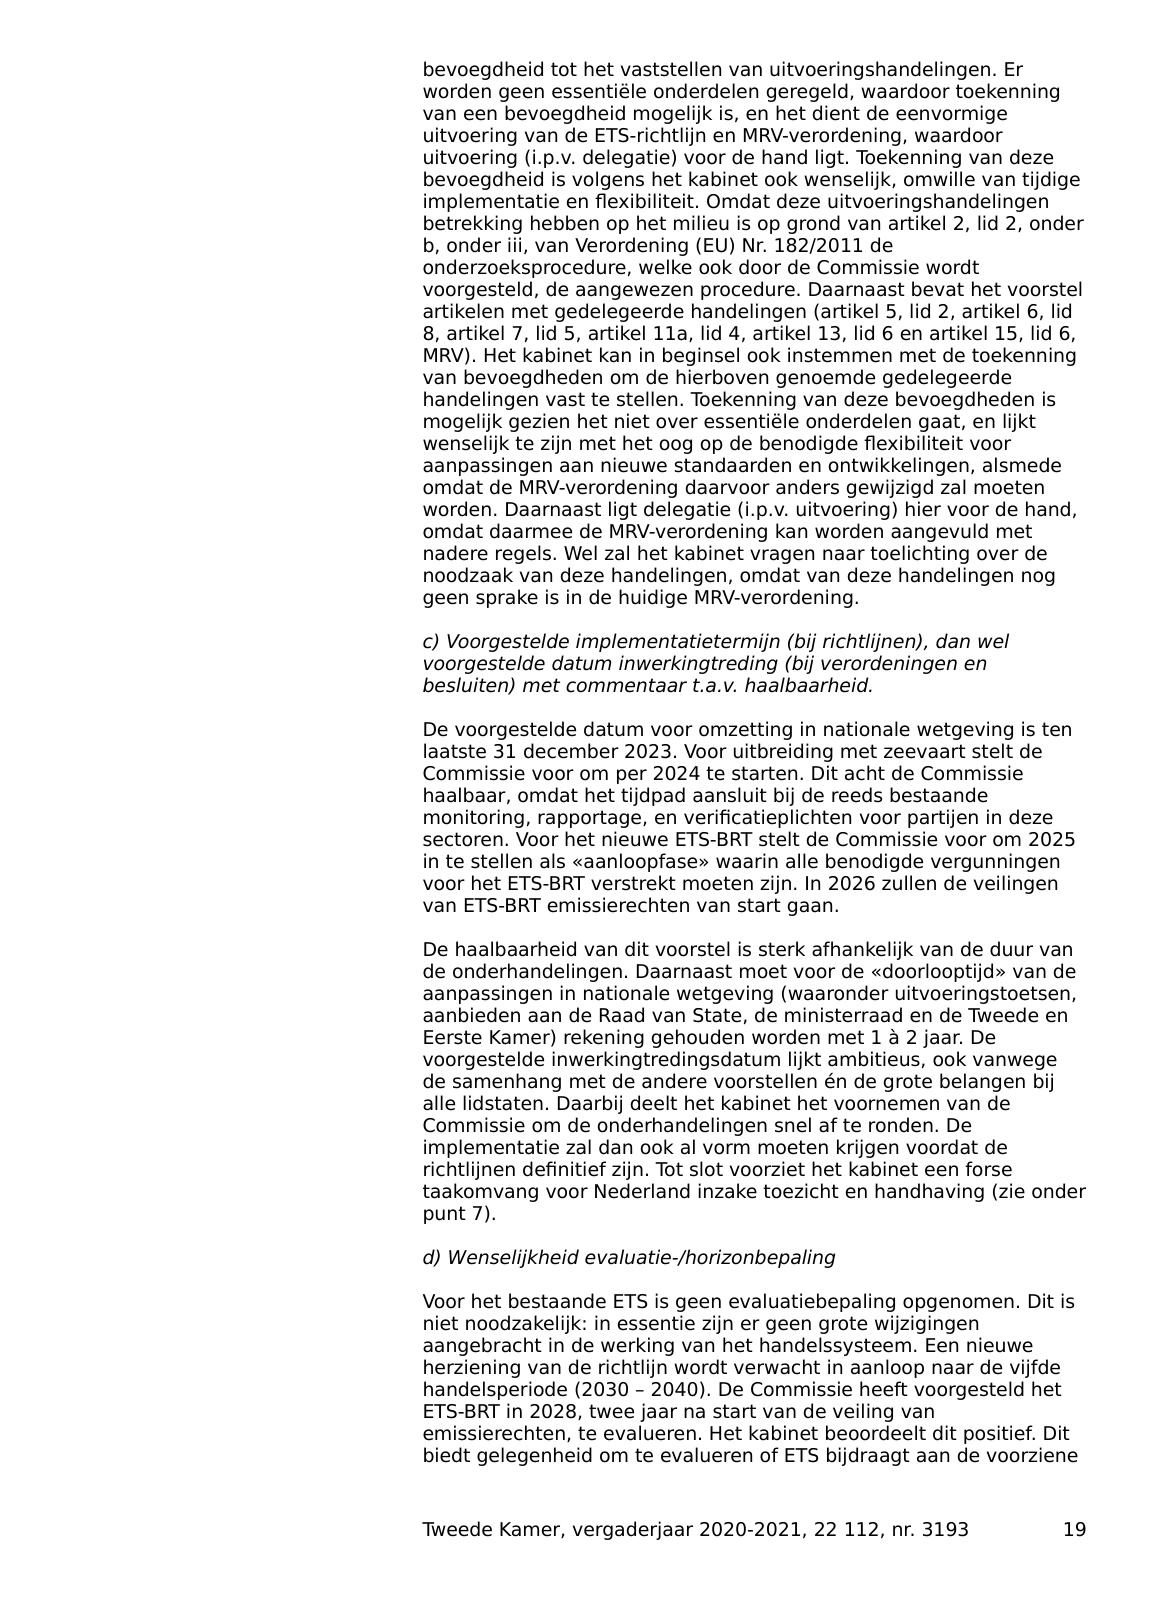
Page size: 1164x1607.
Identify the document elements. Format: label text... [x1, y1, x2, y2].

text De voorgestelde datum voor omzetting in nationale wetgeving is ten laatste 31 december 2023. Voor uitbreiding met zeevaart stelt de Commissie voor om per 2024 te starten. Dit acht de Commissie haalbaar, omdat het tijdpad aansluit bij de reeds bestaande monitoring, rapportage, en verificatieplichten voor partijen in deze sectoren. Voor het nieuwe ETS-BRT stelt de Commissie voor om 2025 in te stellen als «aanloopfase» waarin alle benodigde vergunningen voor het ETS-BRT verstrekt moeten zijn. In 2026 zullen de veilingen van ETS-BRT emissierechten van start gaan. [422, 719, 1087, 917]
subtitle d) Wenselijkheid evaluatie-/horizonbepaling [422, 1247, 1087, 1269]
text Voor het bestaande ETS is geen evaluatiebepaling opgenomen. Dit is niet noodzakelijk: in essentie zijn er geen grote wijzigingen aangebracht in de werking van het handelssysteem. Een nieuwe herziening van de richtlijn wordt verwacht in aanloop naar de vijfde handelsperiode (2030 – 2040). De Commissie heeft voorgesteld het ETS-BRT in 2028, twee jaar na start van de veiling van emissierechten, te evalueren. Het kabinet beoordeelt dit positief. Dit biedt gelegenheid om te evalueren of ETS bijdraagt aan de voorziene [422, 1291, 1087, 1467]
text De haalbaarheid van dit voorstel is sterk afhankelijk van de duur van de onderhandelingen. Daarnaast moet voor de «doorlooptijd» van de aanpassingen in nationale wetgeving (waaronder uitvoeringstoetsen, aanbieden aan de Raad van State, de ministerraad en de Tweede en Eerste Kamer) rekening gehouden worden met 1 à 2 jaar. De voorgestelde inwerkingtredingsdatum lijkt ambitieus, ook vanwege de samenhang met de andere voorstellen én de grote belangen bij alle lidstaten. Daarbij deelt het kabinet het voornemen van de Commissie om de onderhandelingen snel af te ronden. De implementatie zal dan ook al vorm moeten krijgen voordat de richtlijnen definitief zijn. Tot slot voorziet het kabinet een forse taakomvang voor Nederland inzake toezicht en handhaving (zie onder punt 7). [422, 939, 1087, 1224]
subtitle c) Voorgestelde implementatietermijn (bij richtlijnen), dan wel voorgestelde datum inwerkingtreding (bij verordeningen en besluiten) met commentaar t.a.v. haalbaarheid. [422, 631, 1087, 697]
text bevoegdheid tot het vaststellen van uitvoeringshandelingen. Er worden geen essentiële onderdelen geregeld, waardoor toekenning van een bevoegdheid mogelijk is, en het dient de eenvormige uitvoering van de ETS-richtlijn en MRV-verordening, waardoor uitvoering (i.p.v. delegatie) voor de hand ligt. Toekenning van deze bevoegdheid is volgens het kabinet ook wenselijk, omwille van tijdige implementatie en flexibiliteit. Omdat deze uitvoeringshandelingen betrekking hebben op het milieu is op grond van artikel 2, lid 2, onder b, onder iii, van Verordening (EU) Nr. 182/2011 de onderzoeksprocedure, welke ook door de Commissie wordt voorgesteld, de aangewezen procedure. Daarnaast bevat het voorstel artikelen met gedelegeerde handelingen (artikel 5, lid 2, artikel 6, lid 8, artikel 7, lid 5, artikel 11a, lid 4, artikel 13, lid 6 en artikel 15, lid 6, MRV). Het kabinet kan in beginsel ook instemmen met de toekenning van bevoegdheden om de hierboven genoemde gedelegeerde handelingen vast te stellen. Toekenning van deze bevoegdheden is mogelijk gezien het niet over essentiële onderdelen gaat, en lijkt wenselijk te zijn met het oog op de benodigde flexibiliteit voor aanpassingen aan nieuwe standaarden en ontwikkelingen, alsmede omdat de MRV-verordening daarvoor anders gewijzigd zal moeten worden. Daarnaast ligt delegatie (i.p.v. uitvoering) hier voor de hand, omdat daarmee de MRV-verordening kan worden aangevuld met nadere regels. Wel zal het kabinet vragen naar toelichting over de noodzaak van deze handelingen, omdat van deze handelingen nog geen sprake is in de huidige MRV-verordening. [422, 59, 1087, 608]
